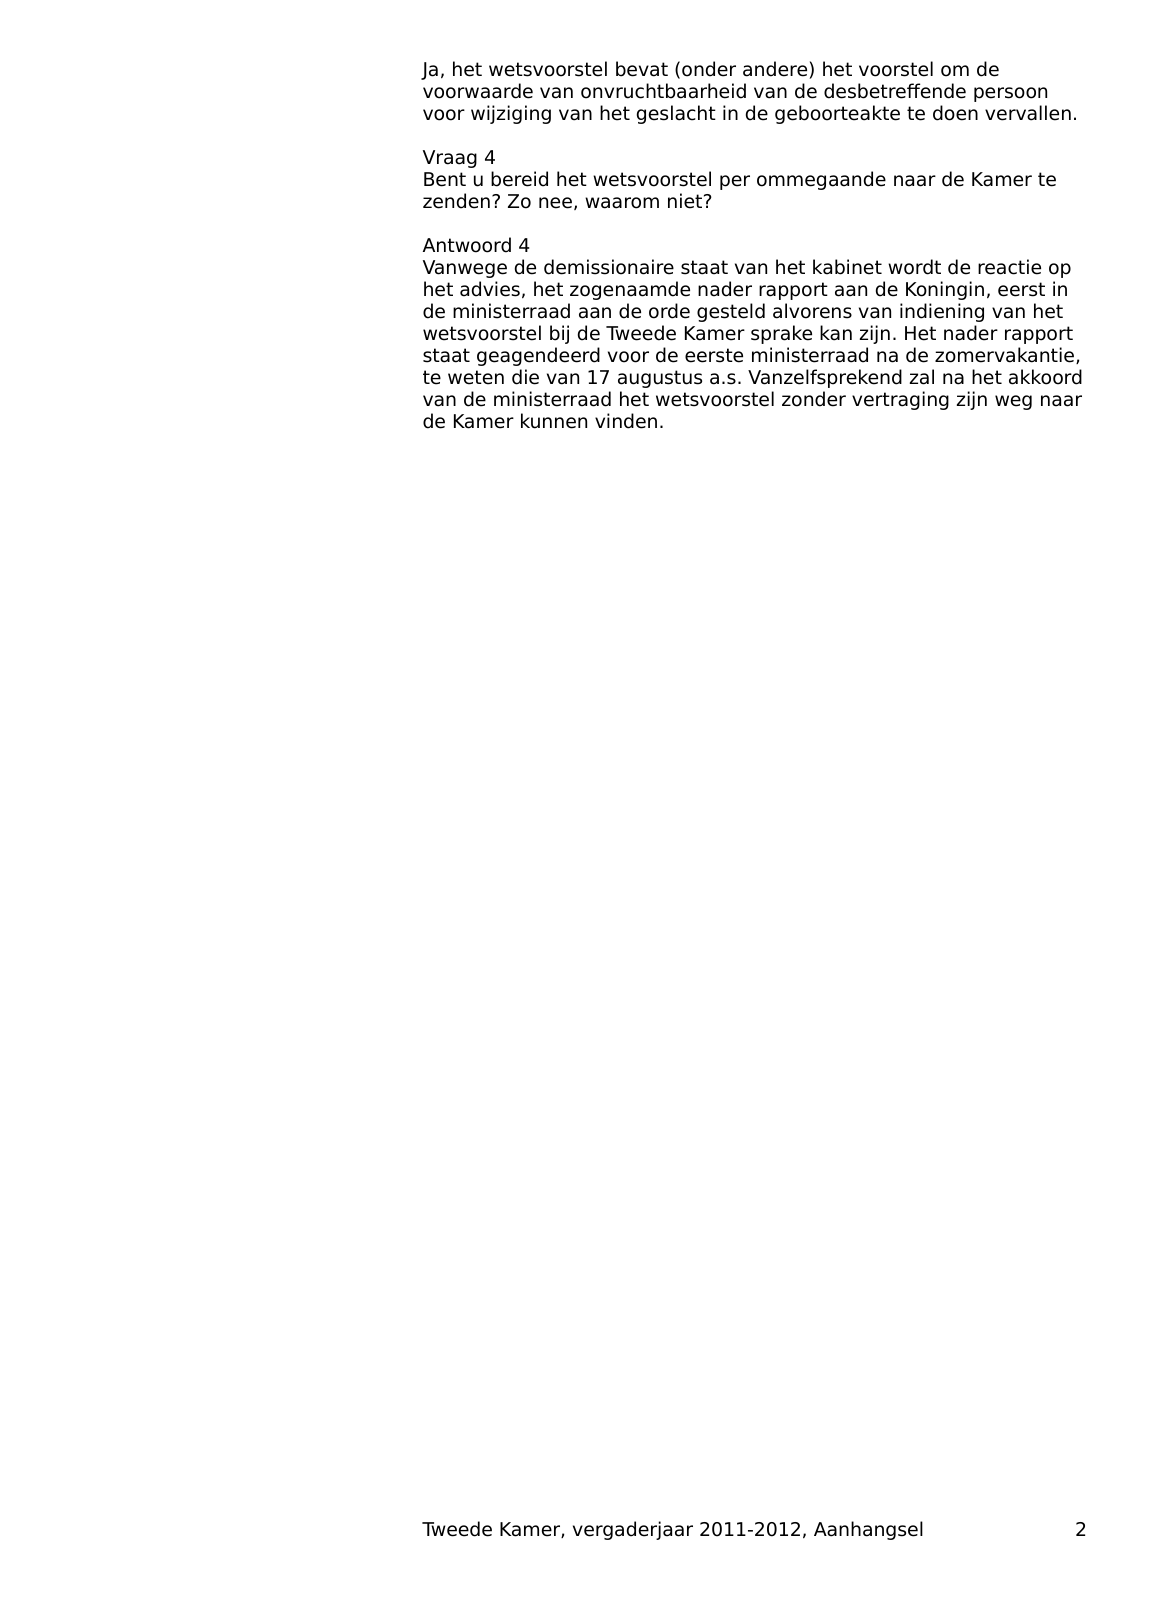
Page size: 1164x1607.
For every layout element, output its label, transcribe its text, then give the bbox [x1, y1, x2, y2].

text Vraag 4 [422, 147, 1087, 169]
text Ja, het wetsvoorstel bevat (onder andere) het voorstel om de voorwaarde van onvruchtbaarheid van de desbetreffende persoon voor wijziging van het geslacht in de geboorteakte te doen vervallen. [422, 59, 1087, 125]
text Vanwege de demissionaire staat van het kabinet wordt de reactie op het advies, het zogenaamde nader rapport aan de Koningin, eerst in de ministerraad aan de orde gesteld alvorens van indiening van het wetsvoorstel bij de Tweede Kamer sprake kan zijn. Het nader rapport staat geagendeerd voor de eerste ministerraad na de zomervakantie, te weten die van 17 augustus a.s. Vanzelfsprekend zal na het akkoord van de ministerraad het wetsvoorstel zonder vertraging zijn weg naar de Kamer kunnen vinden. [422, 257, 1087, 433]
text Antwoord 4 [422, 235, 1087, 257]
text Bent u bereid het wetsvoorstel per ommegaande naar de Kamer te zenden? Zo nee, waarom niet? [422, 169, 1087, 213]
